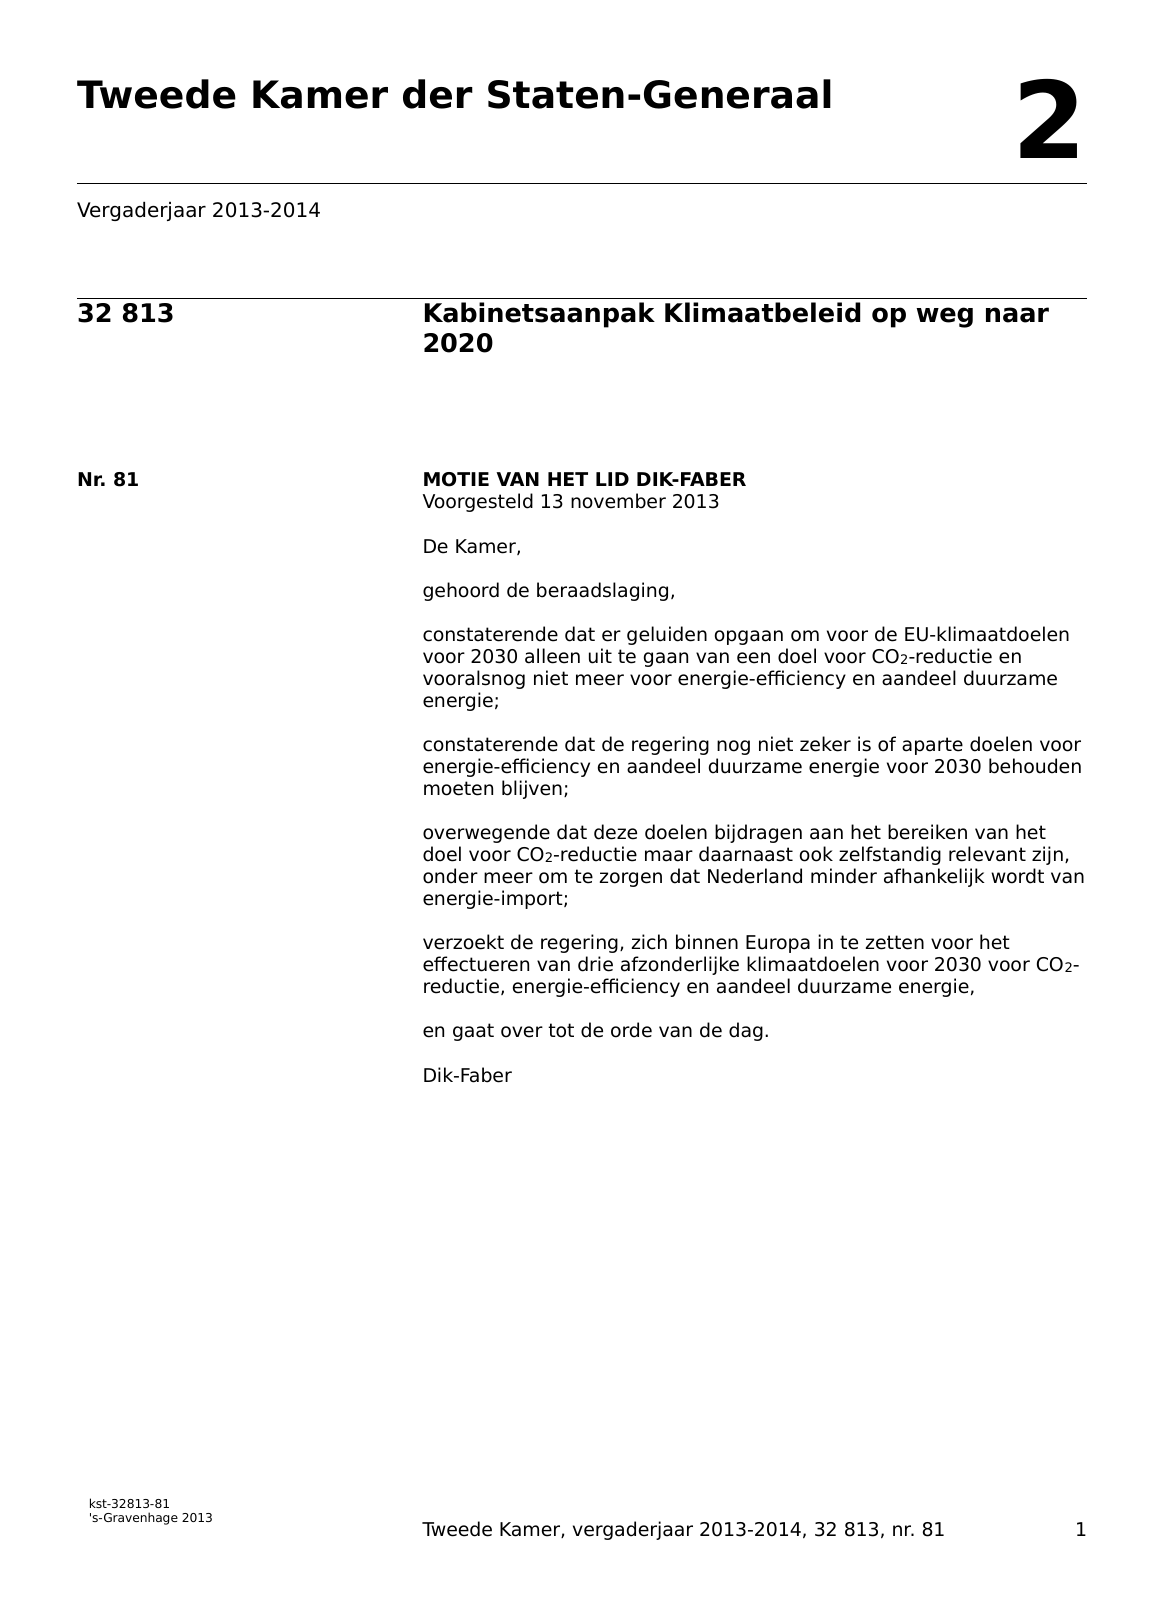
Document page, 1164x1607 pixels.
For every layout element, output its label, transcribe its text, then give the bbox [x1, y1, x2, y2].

text verzoekt de regering, zich binnen Europa in te zetten voor het effectueren van drie afzonderlijke klimaatdoelen voor 2030 voor CO2-reductie, energie-efficiency en aandeel duurzame energie, [422, 932, 1087, 998]
text De Kamer, [422, 536, 1087, 557]
table_cell Vergaderjaar 2013-2014 [77, 184, 1087, 298]
text constaterende dat er geluiden opgaan om voor de EU-klimaatdoelen voor 2030 alleen uit te gaan van een doel voor CO2-reductie en vooralsnog niet meer voor energie-efficiency en aandeel duurzame energie; [422, 624, 1087, 712]
text en gaat over tot de orde van de dag. [422, 1020, 1087, 1042]
text Dik-Faber [422, 1064, 1087, 1086]
text 's-Gravenhage 2013 [88, 1511, 323, 1525]
table_header 2 [886, 59, 1087, 183]
text constaterende dat de regering nog niet zeker is of aparte doelen voor energie-efficiency en aandeel duurzame energie voor 2030 behouden moeten blijven; [422, 734, 1087, 800]
text gehoord de beraadslaging, [422, 580, 1087, 602]
table_header Tweede Kamer der Staten-Generaal [77, 59, 886, 183]
subtitle Nr. 81 MOTIE VAN HET LID DIK-FABER [77, 469, 1087, 491]
text overwegende dat deze doelen bijdragen aan het bereiken van het doel voor CO2-reductie maar daarnaast ook zelfstandig relevant zijn, onder meer om te zorgen dat Nederland minder afhankelijk wordt van energie-import; [422, 822, 1087, 910]
subtitle 32 813 Kabinetsaanpak Klimaatbeleid op weg naar 2020 [77, 299, 1087, 358]
text kst-32813-81 [88, 1497, 323, 1511]
text Voorgesteld 13 november 2013 [422, 491, 1087, 513]
